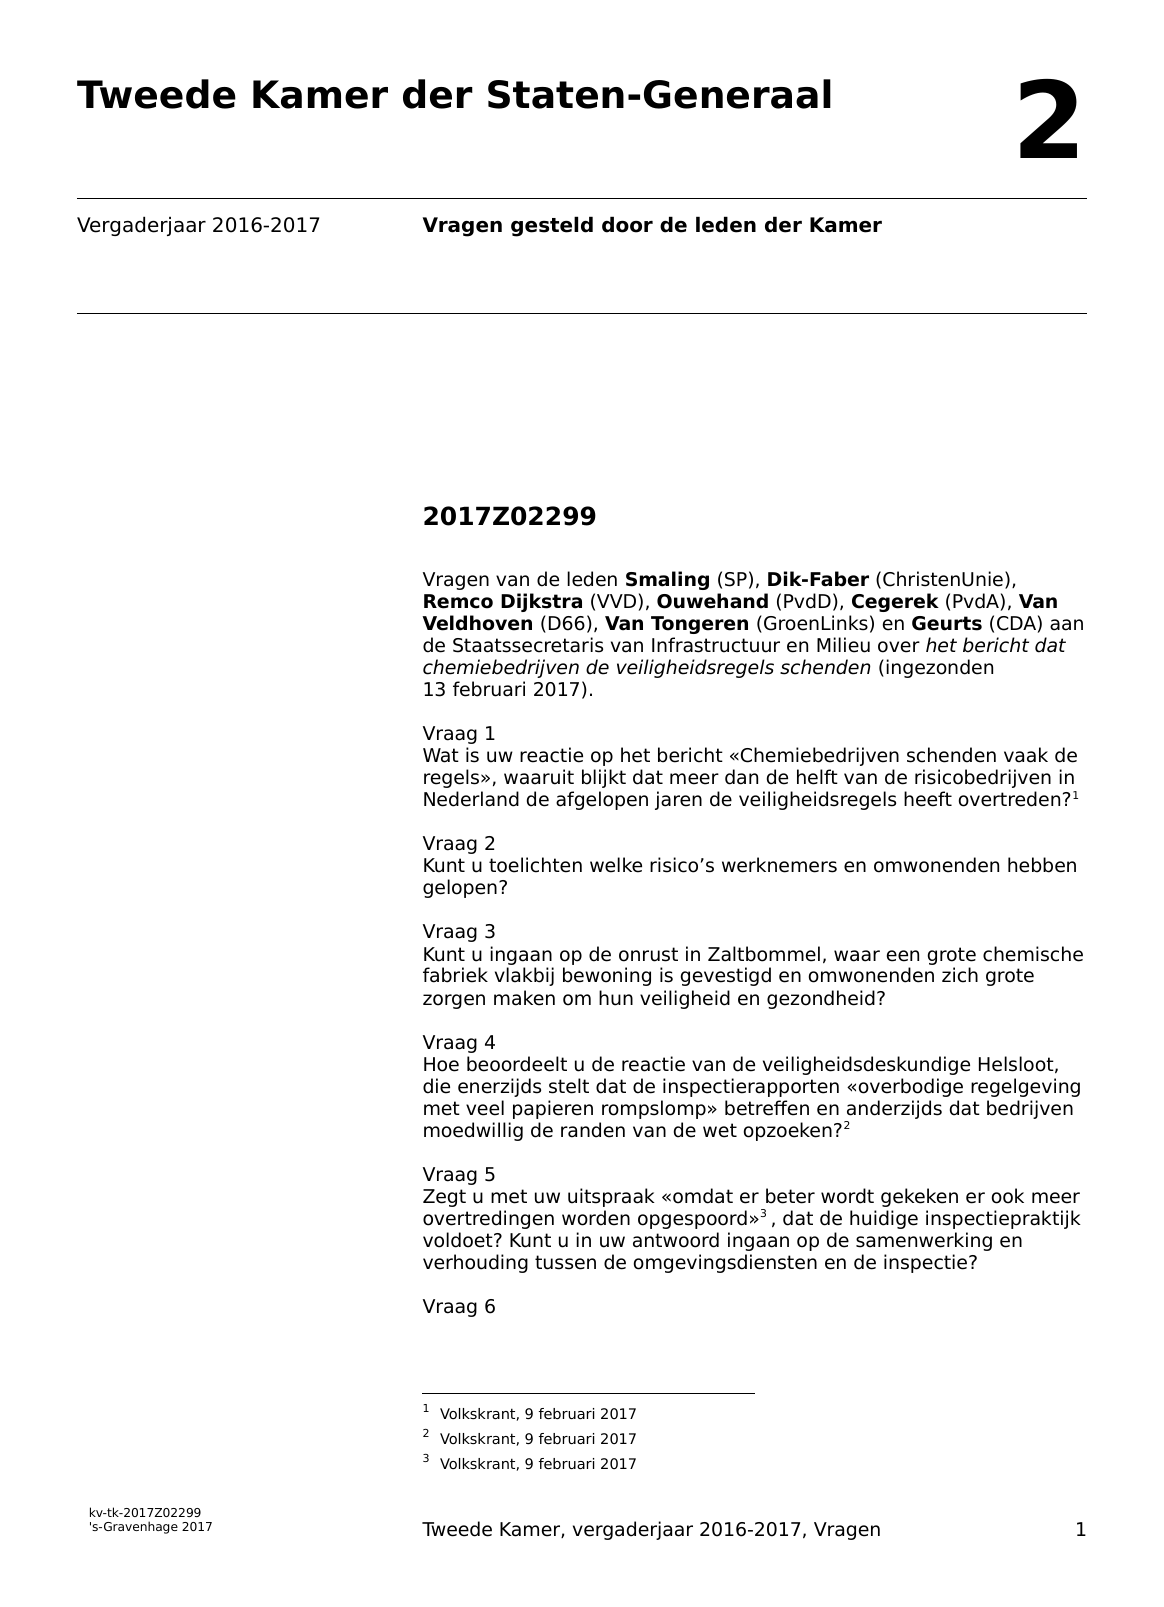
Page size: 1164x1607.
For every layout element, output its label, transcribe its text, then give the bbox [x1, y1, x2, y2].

table_cell Vragen gesteld door de leden der Kamer [422, 199, 1087, 313]
text 's-Gravenhage 2017 [88, 1520, 323, 1534]
text Vragen van de leden Smaling (SP), Dik-Faber (ChristenUnie), Remco Dijkstra (VVD), Ouwehand (PvdD), Cegerek (PvdA), Van Veldhoven (D66), Van Tongeren (GroenLinks) en Geurts (CDA) aan de Staatssecretaris van Infrastructuur en Milieu over het bericht dat chemiebedrijven de veiligheidsregels schenden (ingezonden 13 februari 2017). [422, 569, 1087, 701]
table_header 2 [886, 59, 1087, 198]
text Volkskrant, 9 februari 2017 [422, 1402, 1087, 1424]
text Volkskrant, 9 februari 2017 [422, 1427, 1087, 1449]
text Kunt u toelichten welke risico’s werknemers en omwonenden hebben gelopen? [422, 855, 1087, 899]
text Hoe beoordeelt u de reactie van de veiligheidsdeskundige Helsloot, die enerzijds stelt dat de inspectierapporten «overbodige regelgeving met veel papieren rompslomp» betreffen en anderzijds dat bedrijven moedwillig de randen van de wet opzoeken? [422, 1053, 1087, 1141]
text 2017Z02299 [422, 502, 1087, 531]
text Kunt u ingaan op de onrust in Zaltbommel, waar een grote chemische fabriek vlakbij bewoning is gevestigd en omwonenden zich grote zorgen maken om hun veiligheid en gezondheid? [422, 943, 1087, 1009]
text Vraag 2 [422, 833, 1087, 855]
text Vraag 4 [422, 1032, 1087, 1053]
table_cell Vergaderjaar 2016-2017 [77, 199, 422, 313]
text Vraag 1 [422, 723, 1087, 745]
text Volkskrant, 9 februari 2017 [422, 1452, 1087, 1474]
text Vraag 3 [422, 921, 1087, 943]
text Vraag 6 [422, 1296, 1087, 1318]
text Vraag 5 [422, 1164, 1087, 1186]
text Zegt u met uw uitspraak «omdat er beter wordt gekeken er ook meer overtredingen worden opgespoord», dat de huidige inspectiepraktijk voldoet? Kunt u in uw antwoord ingaan op de samenwerking en verhouding tussen de omgevingsdiensten en de inspectie? [422, 1186, 1087, 1273]
table_header Tweede Kamer der Staten-Generaal [77, 59, 886, 198]
text kv-tk-2017Z02299 [88, 1506, 323, 1520]
text Wat is uw reactie op het bericht «Chemiebedrijven schenden vaak de regels», waaruit blijkt dat meer dan de helft van de risicobedrijven in Nederland de afgelopen jaren de veiligheidsregels heeft overtreden? [422, 745, 1087, 811]
